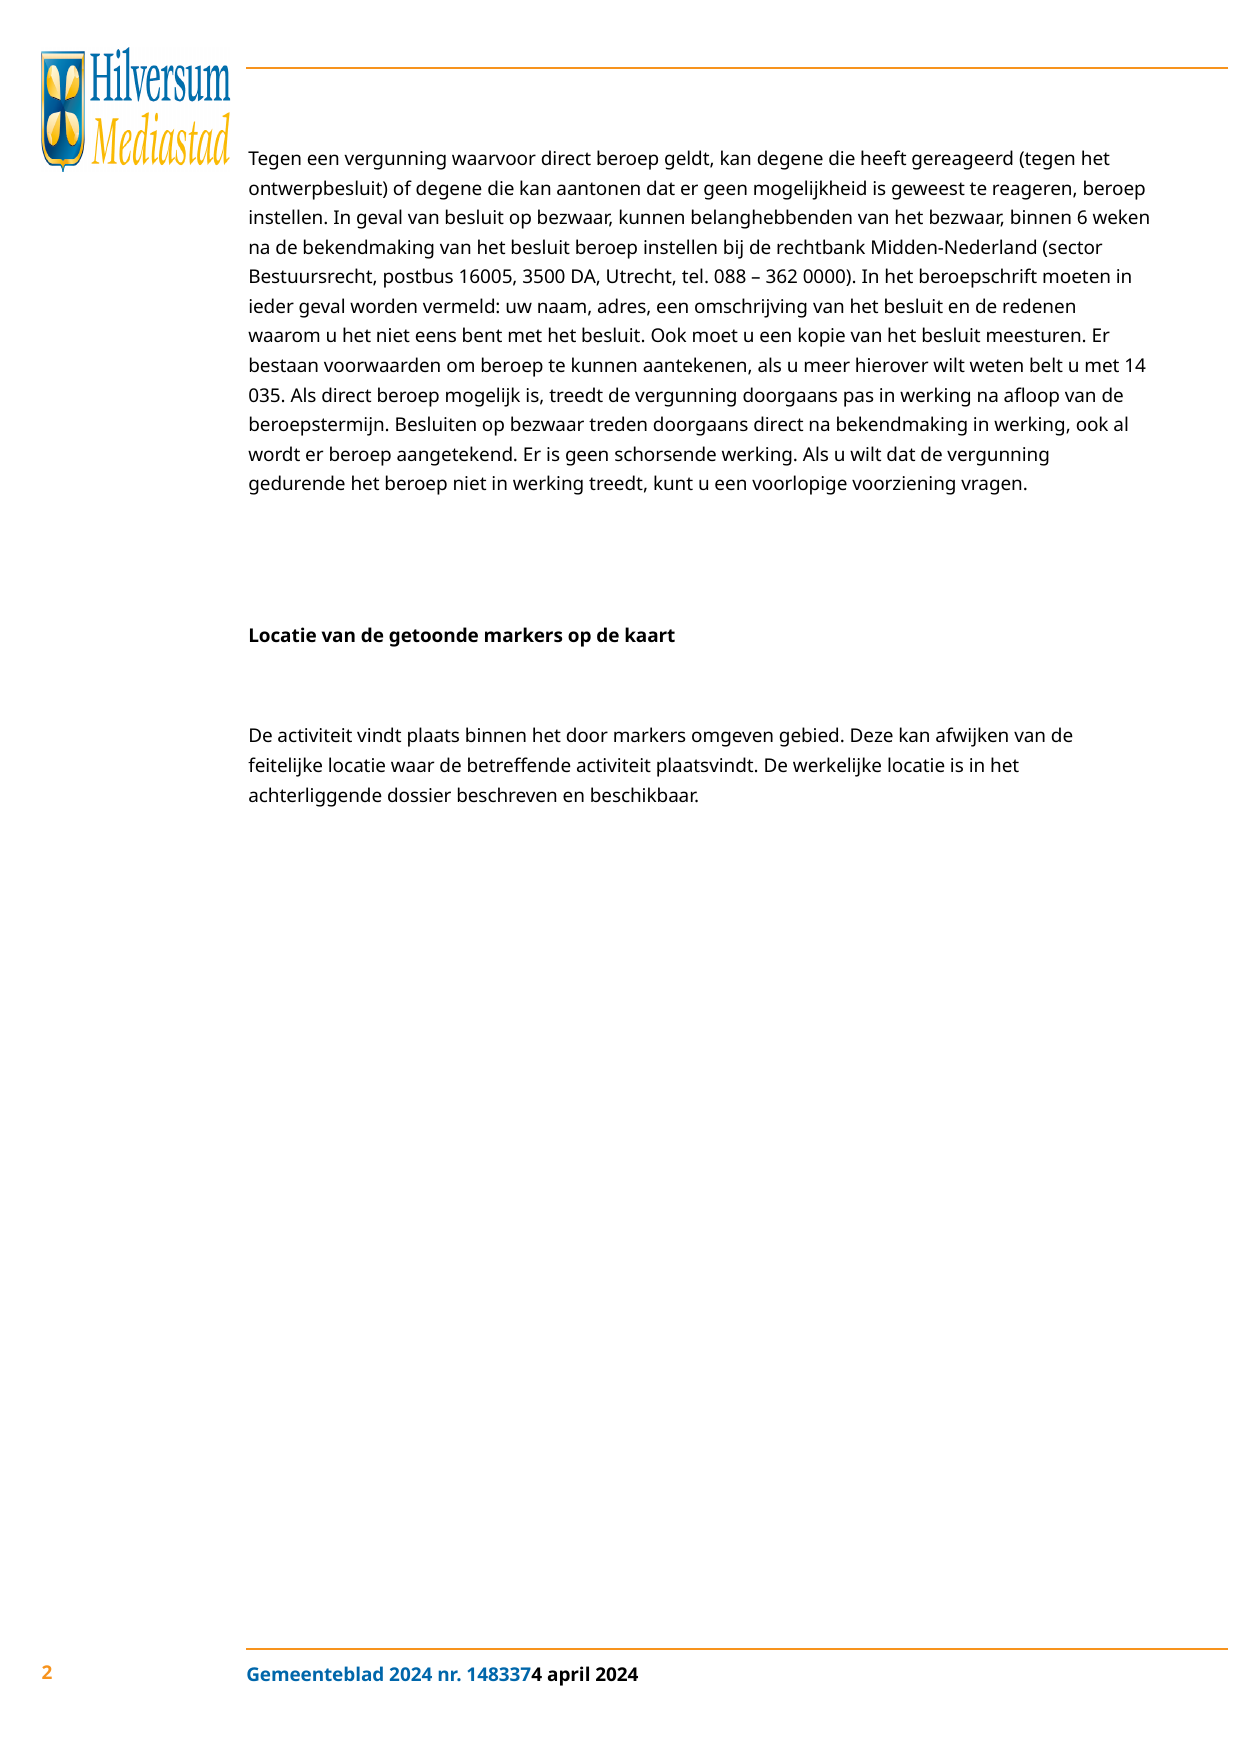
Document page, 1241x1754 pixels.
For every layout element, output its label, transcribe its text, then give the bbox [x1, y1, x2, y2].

text Locatie van de getoonde markers op de kaart [248, 622, 1152, 648]
picture [41, 47, 231, 172]
text Tegen een vergunning waarvoor direct beroep geldt, kan degene die heeft gereageerd (tegen het ontwerpbesluit) of degene die kan aantonen dat er geen mogelijkheid is geweest te reageren, beroep instellen. In geval van besluit op bezwaar, kunnen belanghebbenden van het bezwaar, binnen 6 weken na de bekendmaking van het besluit beroep instellen bij de rechtbank Midden-Nederland (sector Bestuursrecht, postbus 16005, 3500 DA, Utrecht, tel. 088 – 362 0000). In het beroepschrift moeten in ieder geval worden vermeld: uw naam, adres, een omschrijving van het besluit en de redenen waarom u het niet eens bent met het besluit. Ook moet u een kopie van het besluit meesturen. Er bestaan voorwaarden om beroep te kunnen aantekenen, als u meer hierover wilt weten belt u met 14 035. Als direct beroep mogelijk is, treedt de vergunning doorgaans pas in werking na afloop van de beroepstermijn. Besluiten op bezwaar treden doorgaans direct na bekendmaking in werking, ook al wordt er beroep aangetekend. Er is geen schorsende werking. Als u wilt dat de vergunning gedurende het beroep niet in werking treedt, kunt u een voorlopige voorziening vragen. [248, 145, 1152, 496]
text De activiteit vindt plaats binnen het door markers omgeven gebied. Deze kan afwijken van de feitelijke locatie waar de betreffende activiteit plaatsvindt. De werkelijke locatie is in het achterliggende dossier beschreven en beschikbaar. [248, 723, 1152, 808]
